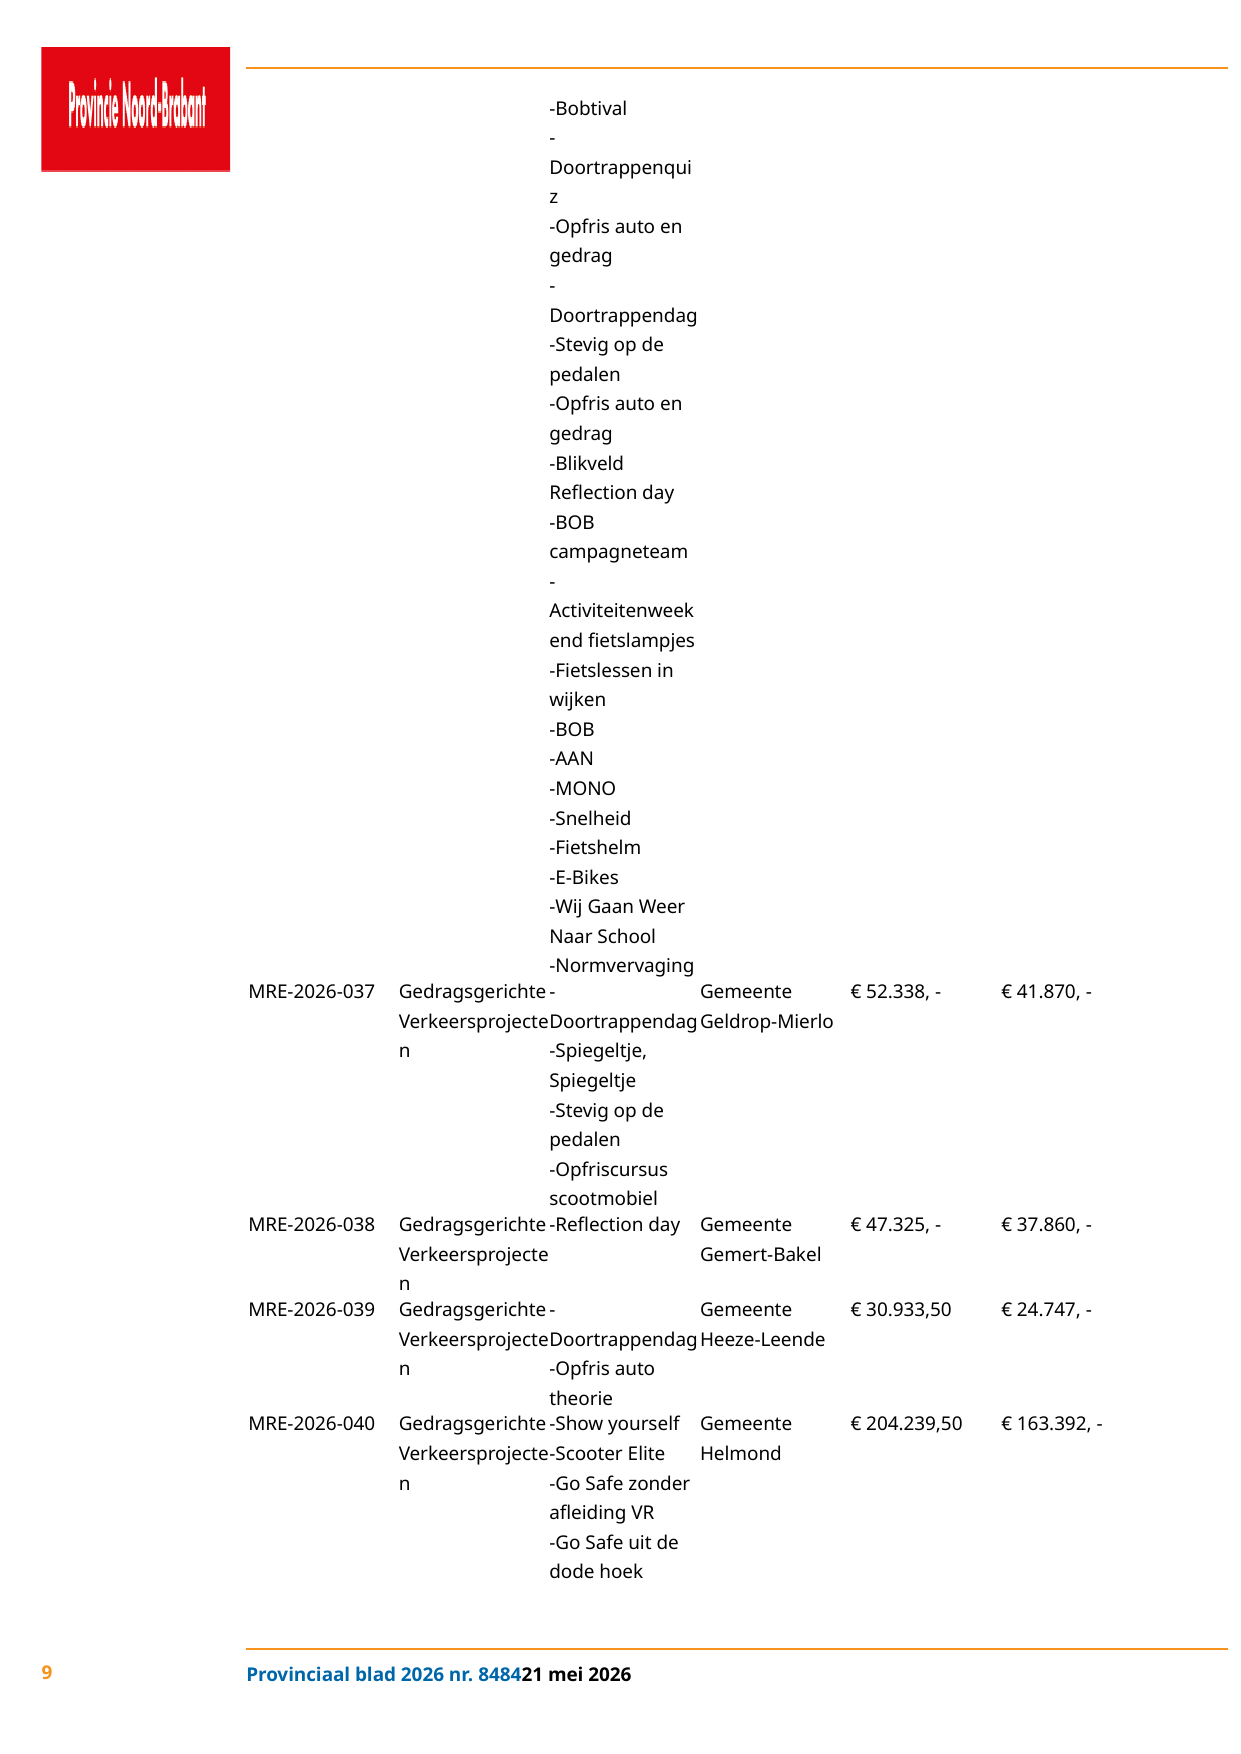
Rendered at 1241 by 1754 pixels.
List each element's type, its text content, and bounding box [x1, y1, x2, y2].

table_cell -Doortrappendag -Spiegeltje, Spiegeltje -Stevig op de pedalen -Opfriscursus scootmobiel [549, 979, 700, 1211]
table_cell MRE-2026-039 [248, 1296, 398, 1411]
table_cell € 204.239,50 [850, 1411, 1001, 1584]
table_cell Gemeente Gemert-Bakel [700, 1211, 850, 1296]
table_cell MRE-2026-037 [248, 979, 398, 1211]
table_cell Gedragsgerichte Verkeersprojecten [399, 1411, 549, 1584]
table_cell [850, 95, 1001, 978]
table_cell -Reflection day [549, 1211, 700, 1296]
table_cell Gedragsgerichte Verkeersprojecten [399, 1211, 549, 1296]
table_cell -Bobtival -Doortrappenquiz -Opfris auto en gedrag -Doortrappendag -Stevig op de pedalen -Opfris auto en gedrag -Blikveld Reflection day -BOB campagneteam -Activiteitenweekend fietslampjes -Fietslessen in wijken -BOB -AAN -MONO -Snelheid -Fietshelm -E-Bikes -Wij Gaan Weer Naar School -Normvervaging [549, 95, 700, 978]
table_cell € 52.338, - [850, 979, 1001, 1211]
table_cell € 163.392, - [1001, 1411, 1152, 1584]
table_cell Gemeente Geldrop-Mierlo [700, 979, 850, 1211]
table_cell Gemeente Helmond [700, 1411, 850, 1584]
table_cell [248, 95, 398, 978]
table_cell [1001, 95, 1152, 978]
picture [41, 47, 231, 172]
table_cell MRE-2026-040 [248, 1411, 398, 1584]
table_cell Gedragsgerichte Verkeersprojecten [399, 1296, 549, 1411]
table_cell € 24.747, - [1001, 1296, 1152, 1411]
table_cell [700, 95, 850, 978]
table_cell € 47.325, - [850, 1211, 1001, 1296]
table_cell -Show yourself -Scooter Elite -Go Safe zonder afleiding VR -Go Safe uit de dode hoek [549, 1411, 700, 1584]
table_cell € 41.870, - [1001, 979, 1152, 1211]
table_cell MRE-2026-038 [248, 1211, 398, 1296]
table_cell Gemeente Heeze-Leende [700, 1296, 850, 1411]
table_cell [399, 95, 549, 978]
table_cell Gedragsgerichte Verkeersprojecten [399, 979, 549, 1211]
table_cell € 30.933,50 [850, 1296, 1001, 1411]
table_cell -Doortrappendag -Opfris auto theorie [549, 1296, 700, 1411]
table_cell € 37.860, - [1001, 1211, 1152, 1296]
